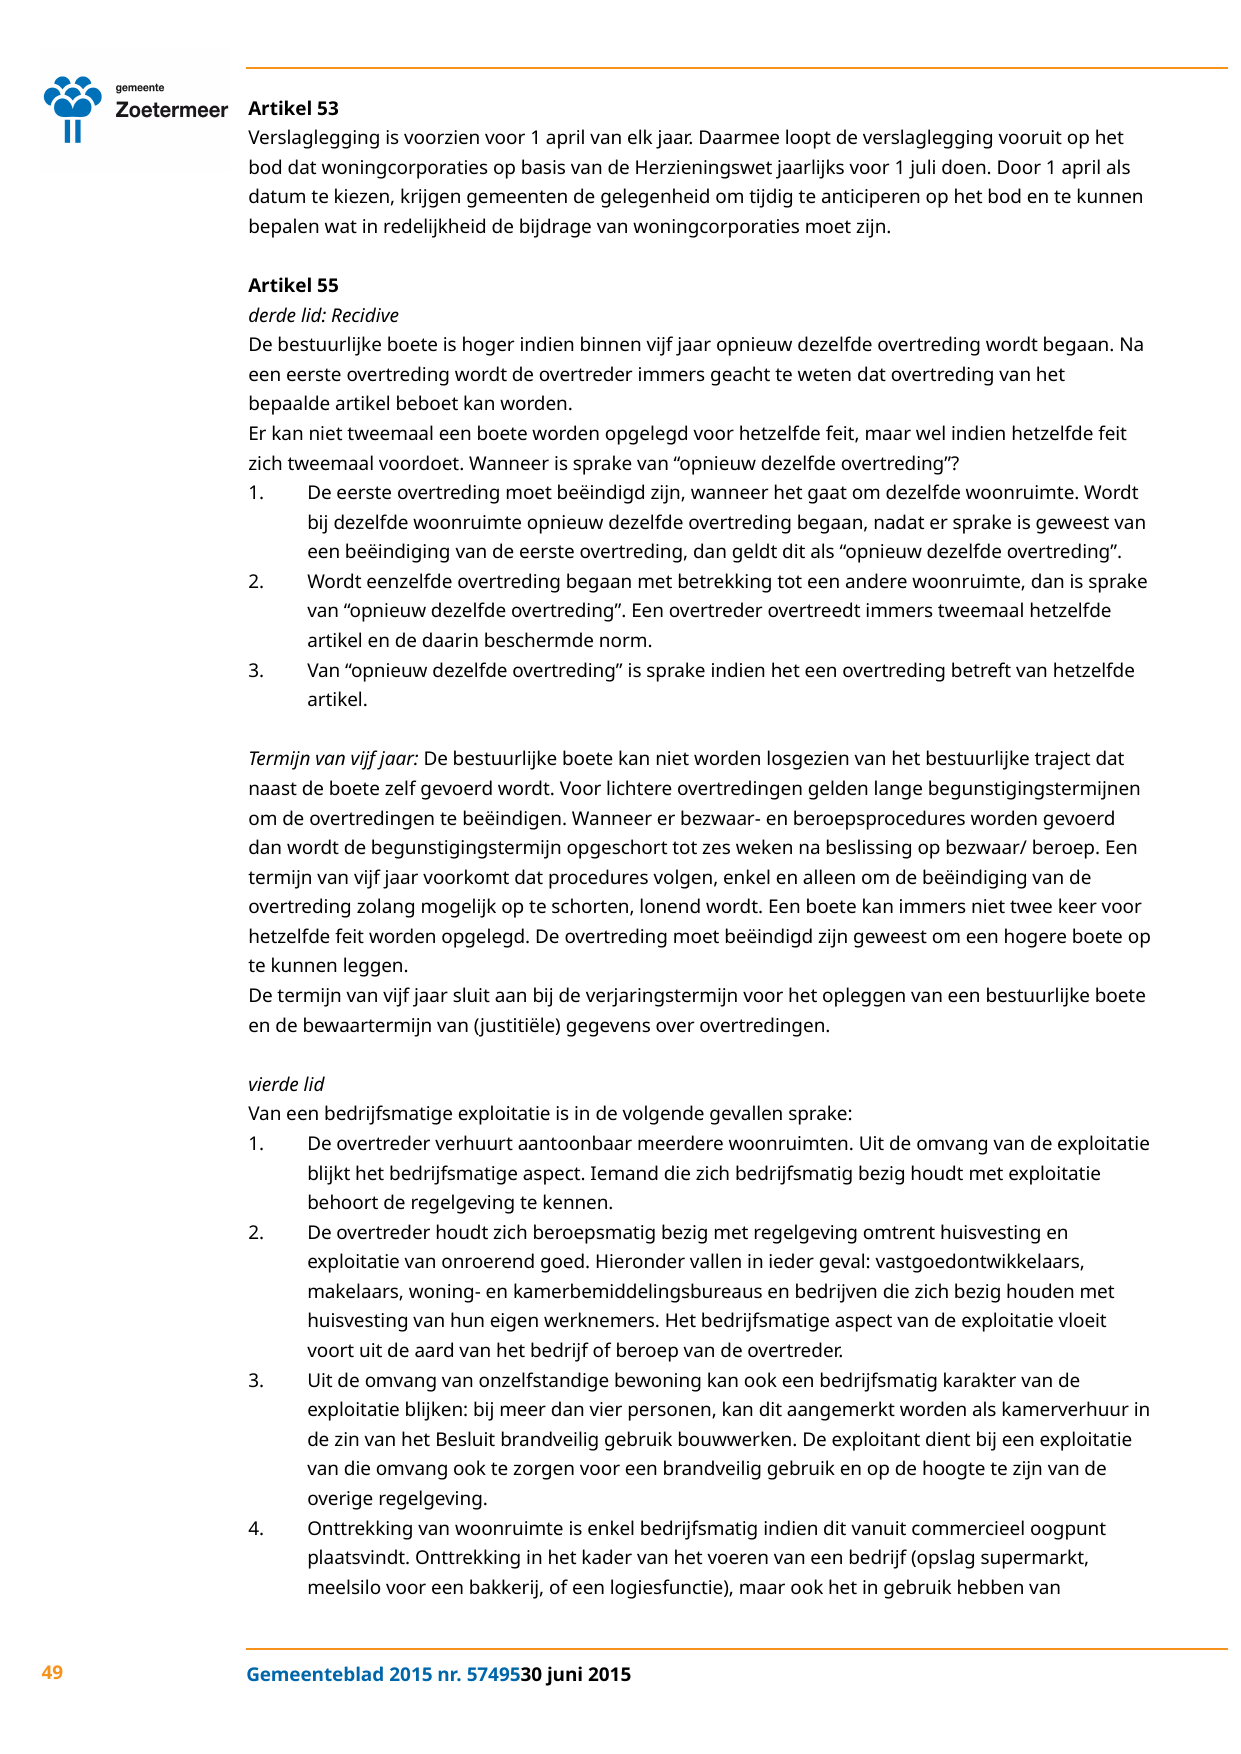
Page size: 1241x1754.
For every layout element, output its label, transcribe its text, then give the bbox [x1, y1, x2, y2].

text De termijn van vijf jaar sluit aan bij de verjaringstermijn voor het opleggen van een bestuurlijke boete en de bewaartermijn van (justitiële) gegevens over overtredingen. [248, 982, 1152, 1038]
text vierde lid [248, 1071, 1152, 1097]
text Termijn van vijf jaar: De bestuurlijke boete kan niet worden losgezien van het bestuurlijke traject dat naast de boete zelf gevoerd wordt. Voor lichtere overtredingen gelden lange begunstigingstermijnen om de overtredingen te beëindigen. Wanneer er bezwaar- en beroepsprocedures worden gevoerd dan wordt de begunstigingstermijn opgeschort tot zes weken na beslissing op bezwaar/ beroep. Een termijn van vijf jaar voorkomt dat procedures volgen, enkel en alleen om de beëindiging van de overtreding zolang mogelijk op te schorten, lonend wordt. Een boete kan immers niet twee keer voor hetzelfde feit worden opgelegd. De overtreding moet beëindigd zijn geweest om een hogere boete op te kunnen leggen. [248, 746, 1152, 978]
list De eerste overtreding moet beëindigd zijn, wanneer het gaat om dezelfde woonruimte. Wordt bij dezelfde woonruimte opnieuw dezelfde overtreding begaan, nadat er sprake is geweest van een beëindiging van de eerste overtreding, dan geldt dit als “opnieuw dezelfde overtreding”. [248, 479, 1152, 564]
text De bestuurlijke boete is hoger indien binnen vijf jaar opnieuw dezelfde overtreding wordt begaan. Na een eerste overtreding wordt de overtreder immers geacht te weten dat overtreding van het bepaalde artikel beboet kan worden. [248, 331, 1152, 416]
text derde lid: Recidive [248, 302, 1152, 328]
picture [41, 47, 231, 172]
list Van “opnieuw dezelfde overtreding” is sprake indien het een overtreding betreft van hetzelfde artikel. [248, 657, 1152, 712]
text Er kan niet tweemaal een boete worden opgelegd voor hetzelfde feit, maar wel indien hetzelfde feit zich tweemaal voordoet. Wanneer is sprake van “opnieuw dezelfde overtreding”? [248, 420, 1152, 476]
list Uit de omvang van onzelfstandige bewoning kan ook een bedrijfsmatig karakter van de exploitatie blijken: bij meer dan vier personen, kan dit aangemerkt worden als kamerverhuur in de zin van het Besluit brandveilig gebruik bouwwerken. De exploitant dient bij een exploitatie van die omvang ook te zorgen voor een brandveilig gebruik en op de hoogte te zijn van de overige regelgeving. [248, 1367, 1152, 1511]
text Artikel 53 [248, 95, 1152, 121]
list De overtreder houdt zich beroepsmatig bezig met regelgeving omtrent huisvesting en exploitatie van onroerend goed. Hieronder vallen in ieder geval: vastgoedontwikkelaars, makelaars, woning- en kamerbemiddelingsbureaus en bedrijven die zich bezig houden met huisvesting van hun eigen werknemers. Het bedrijfsmatige aspect van de exploitatie vloeit voort uit de aard van het bedrijf of beroep van de overtreder. [248, 1219, 1152, 1363]
text Verslaglegging is voorzien voor 1 april van elk jaar. Daarmee loopt de verslaglegging vooruit op het bod dat woningcorporaties op basis van de Herzieningswet jaarlijks voor 1 juli doen. Door 1 april als datum te kiezen, krijgen gemeenten de gelegenheid om tijdig te anticiperen op het bod en te kunnen bepalen wat in redelijkheid de bijdrage van woningcorporaties moet zijn. [248, 124, 1152, 239]
list Onttrekking van woonruimte is enkel bedrijfsmatig indien dit vanuit commercieel oogpunt plaatsvindt. Onttrekking in het kader van het voeren van een bedrijf (opslag supermarkt, meelsilo voor een bakkerij, of een logiesfunctie), maar ook het in gebruik hebben van [248, 1515, 1152, 1600]
list De overtreder verhuurt aantoonbaar meerdere woonruimten. Uit de omvang van de exploitatie blijkt het bedrijfsmatige aspect. Iemand die zich bedrijfsmatig bezig houdt met exploitatie behoort de regelgeving te kennen. [248, 1130, 1152, 1215]
text Van een bedrijfsmatige exploitatie is in de volgende gevallen sprake: [248, 1101, 1152, 1126]
text Artikel 55 [248, 272, 1152, 298]
list Wordt eenzelfde overtreding begaan met betrekking tot een andere woonruimte, dan is sprake van “opnieuw dezelfde overtreding”. Een overtreder overtreedt immers tweemaal hetzelfde artikel en de daarin beschermde norm. [248, 568, 1152, 653]
